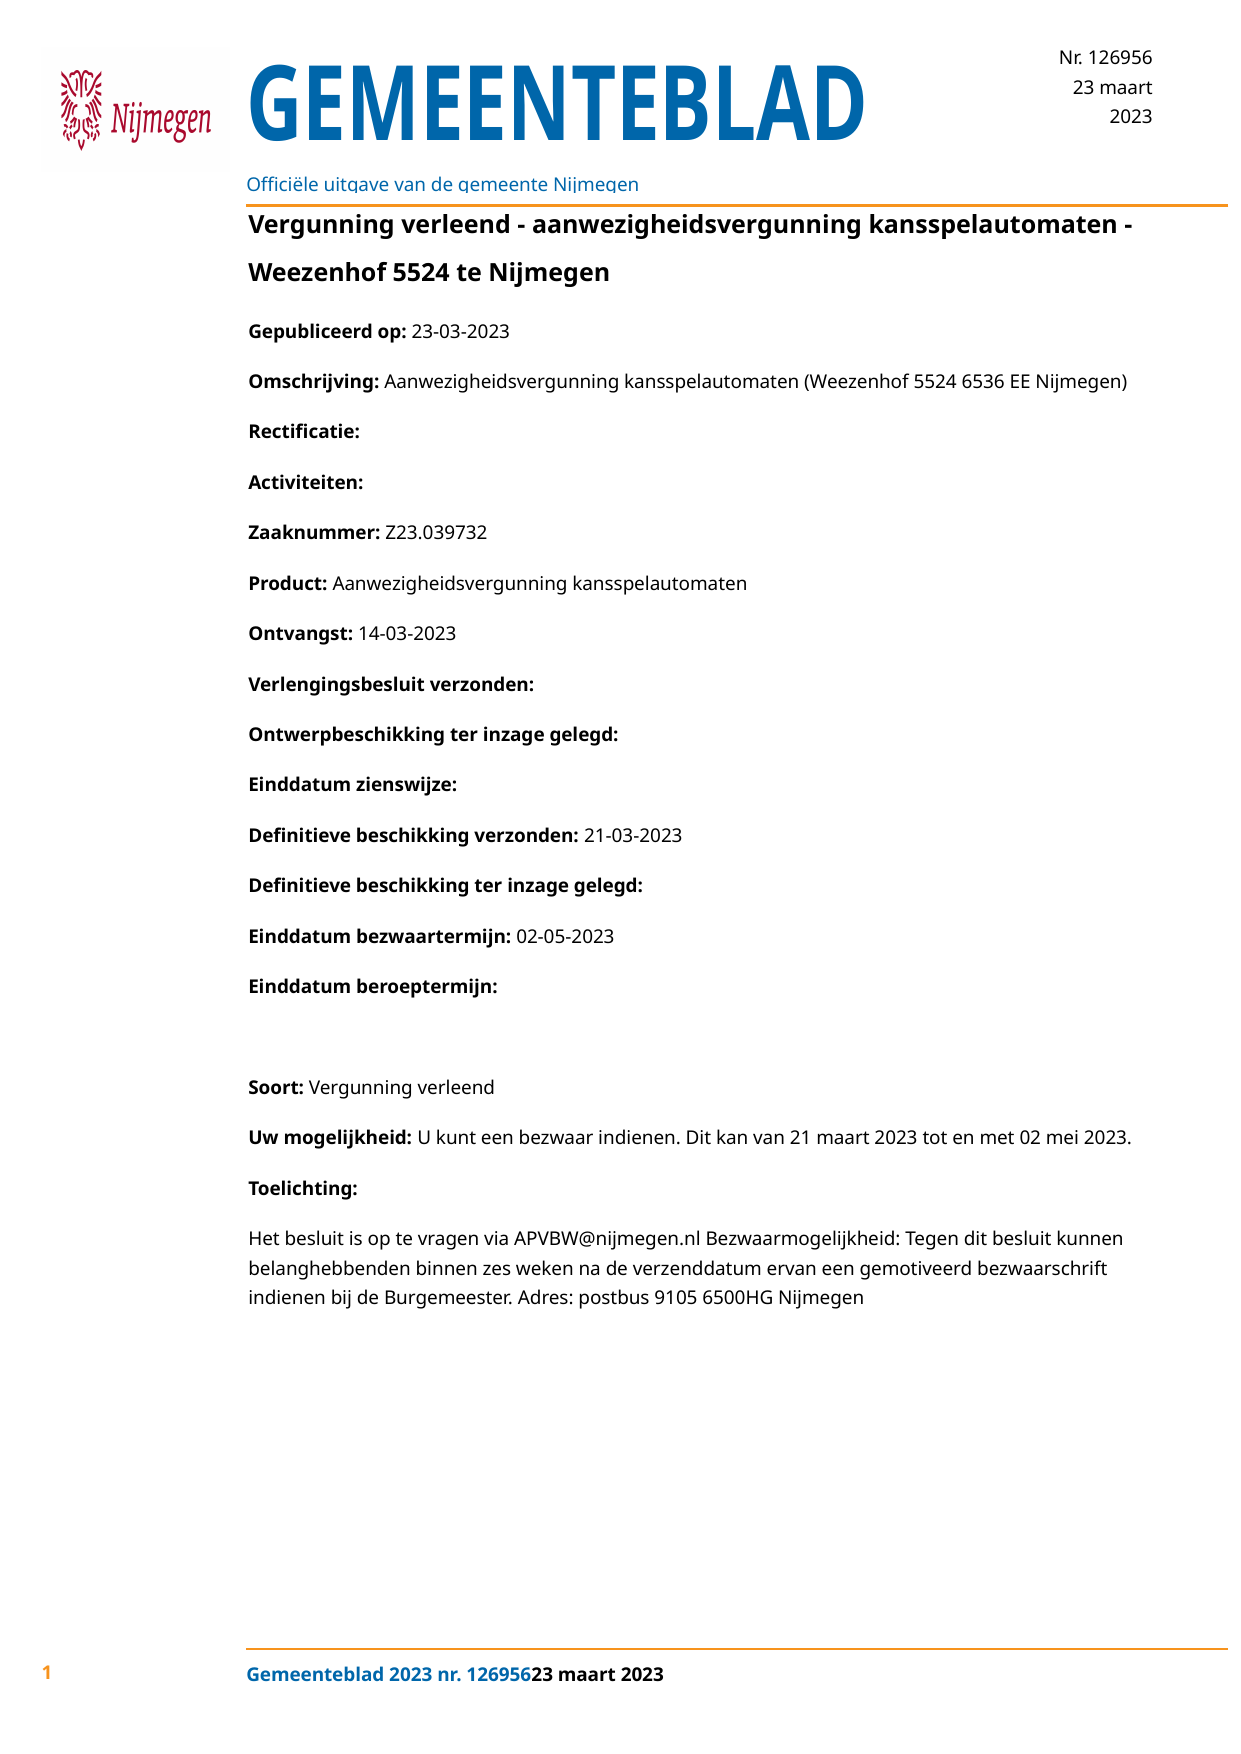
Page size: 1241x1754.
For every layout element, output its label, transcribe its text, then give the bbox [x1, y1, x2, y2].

text Vergunning verleend - aanwezigheidsvergunning kansspelautomaten - Weezenhof 5524 te Nijmegen [248, 207, 1152, 288]
text Omschrijving: Aanwezigheidsvergunning kansspelautomaten (Weezenhof 5524 6536 EE Nijmegen) [248, 368, 1152, 394]
text Definitieve beschikking ter inzage gelegd: [248, 872, 1152, 898]
text Definitieve beschikking verzonden: 21-03-2023 [248, 822, 1152, 848]
text Toelichting: [248, 1175, 1152, 1201]
text Rectificatie: [248, 419, 1152, 444]
picture [41, 47, 231, 172]
text Gepubliceerd op: 23-03-2023 [248, 318, 1152, 344]
text Einddatum beroeptermijn: [248, 973, 1152, 999]
text Activiteiten: [248, 469, 1152, 495]
text Verlengingsbesluit verzonden: [248, 671, 1152, 697]
text Zaaknummer: Z23.039732 [248, 519, 1152, 545]
text Ontwerpbeschikking ter inzage gelegd: [248, 721, 1152, 747]
text Product: Aanwezigheidsvergunning kansspelautomaten [248, 570, 1152, 596]
text Einddatum bezwaartermijn: 02-05-2023 [248, 923, 1152, 949]
text Soort: Vergunning verleend [248, 1074, 1152, 1100]
text Ontvangst: 14-03-2023 [248, 620, 1152, 646]
text Het besluit is op te vragen via APVBW@nijmegen.nl Bezwaarmogelijkheid: Tegen dit besluit kunnen belanghebbenden binnen zes weken na de verzenddatum ervan een gemotiveerd bezwaarschrift indienen bij de Burgemeester. Adres: postbus 9105 6500HG Nijmegen [248, 1225, 1152, 1310]
text Uw mogelijkheid: U kunt een bezwaar indienen. Dit kan van 21 maart 2023 tot en met 02 mei 2023. [248, 1124, 1152, 1150]
text Einddatum zienswijze: [248, 772, 1152, 797]
